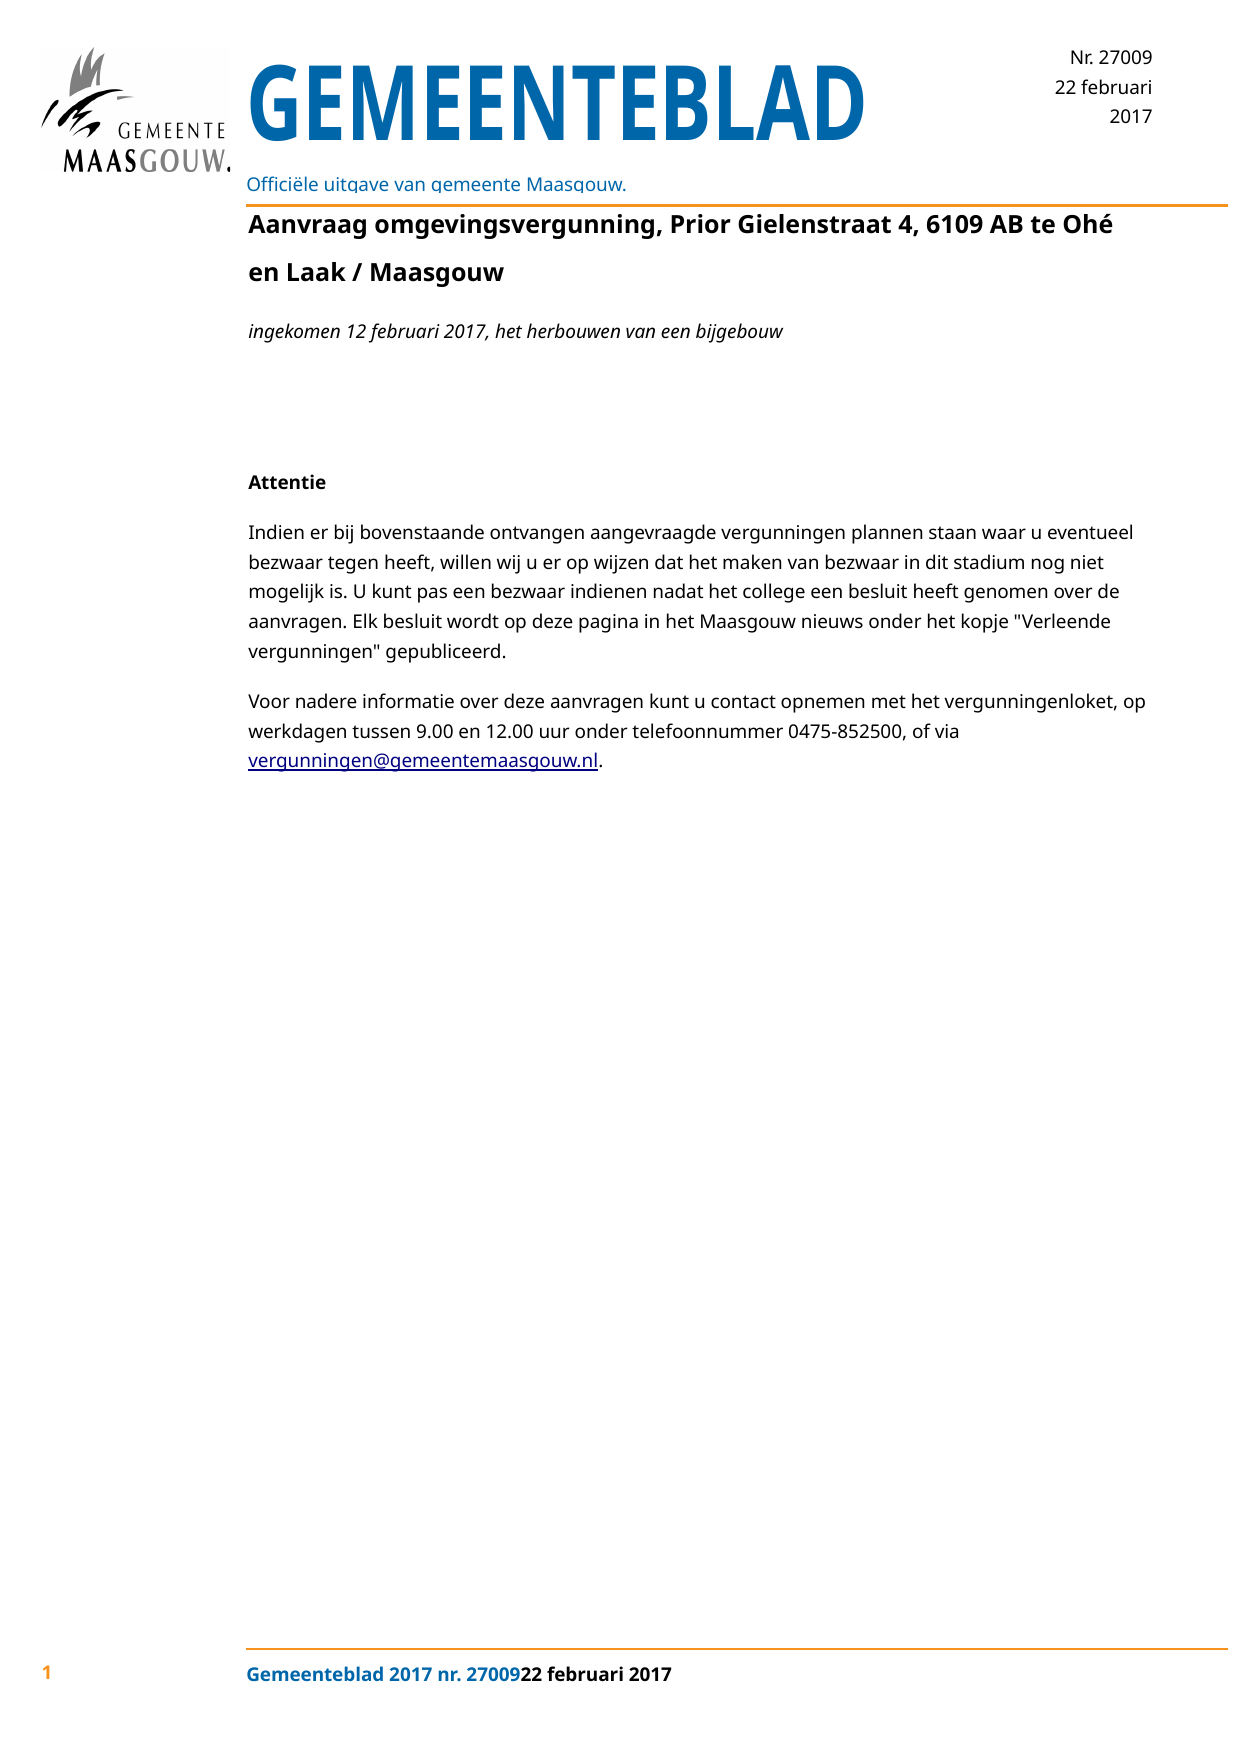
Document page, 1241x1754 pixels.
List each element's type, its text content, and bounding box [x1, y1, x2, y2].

text ingekomen 12 februari 2017, het herbouwen van een bijgebouw [248, 318, 1152, 344]
text Attentie [248, 469, 1152, 495]
text Voor nadere informatie over deze aanvragen kunt u contact opnemen met het vergunningenloket, op werkdagen tussen 9.00 en 12.00 uur onder telefoonnummer 0475-852500, of via vergunningen@gemeentemaasgouw.nl. [248, 688, 1152, 773]
text Indien er bij bovenstaande ontvangen aangevraagde vergunningen plannen staan waar u eventueel bezwaar tegen heeft, willen wij u er op wijzen dat het maken van bezwaar in dit stadium nog niet mogelijk is. U kunt pas een bezwaar indienen nadat het college een besluit heeft genomen over de aanvragen. Elk besluit wordt op deze pagina in het Maasgouw nieuws onder het kopje "Verleende vergunningen" gepubliceerd. [248, 519, 1152, 664]
picture [41, 47, 231, 172]
text Aanvraag omgevingsvergunning, Prior Gielenstraat 4, 6109 AB te Ohé en Laak / Maasgouw [248, 207, 1152, 288]
